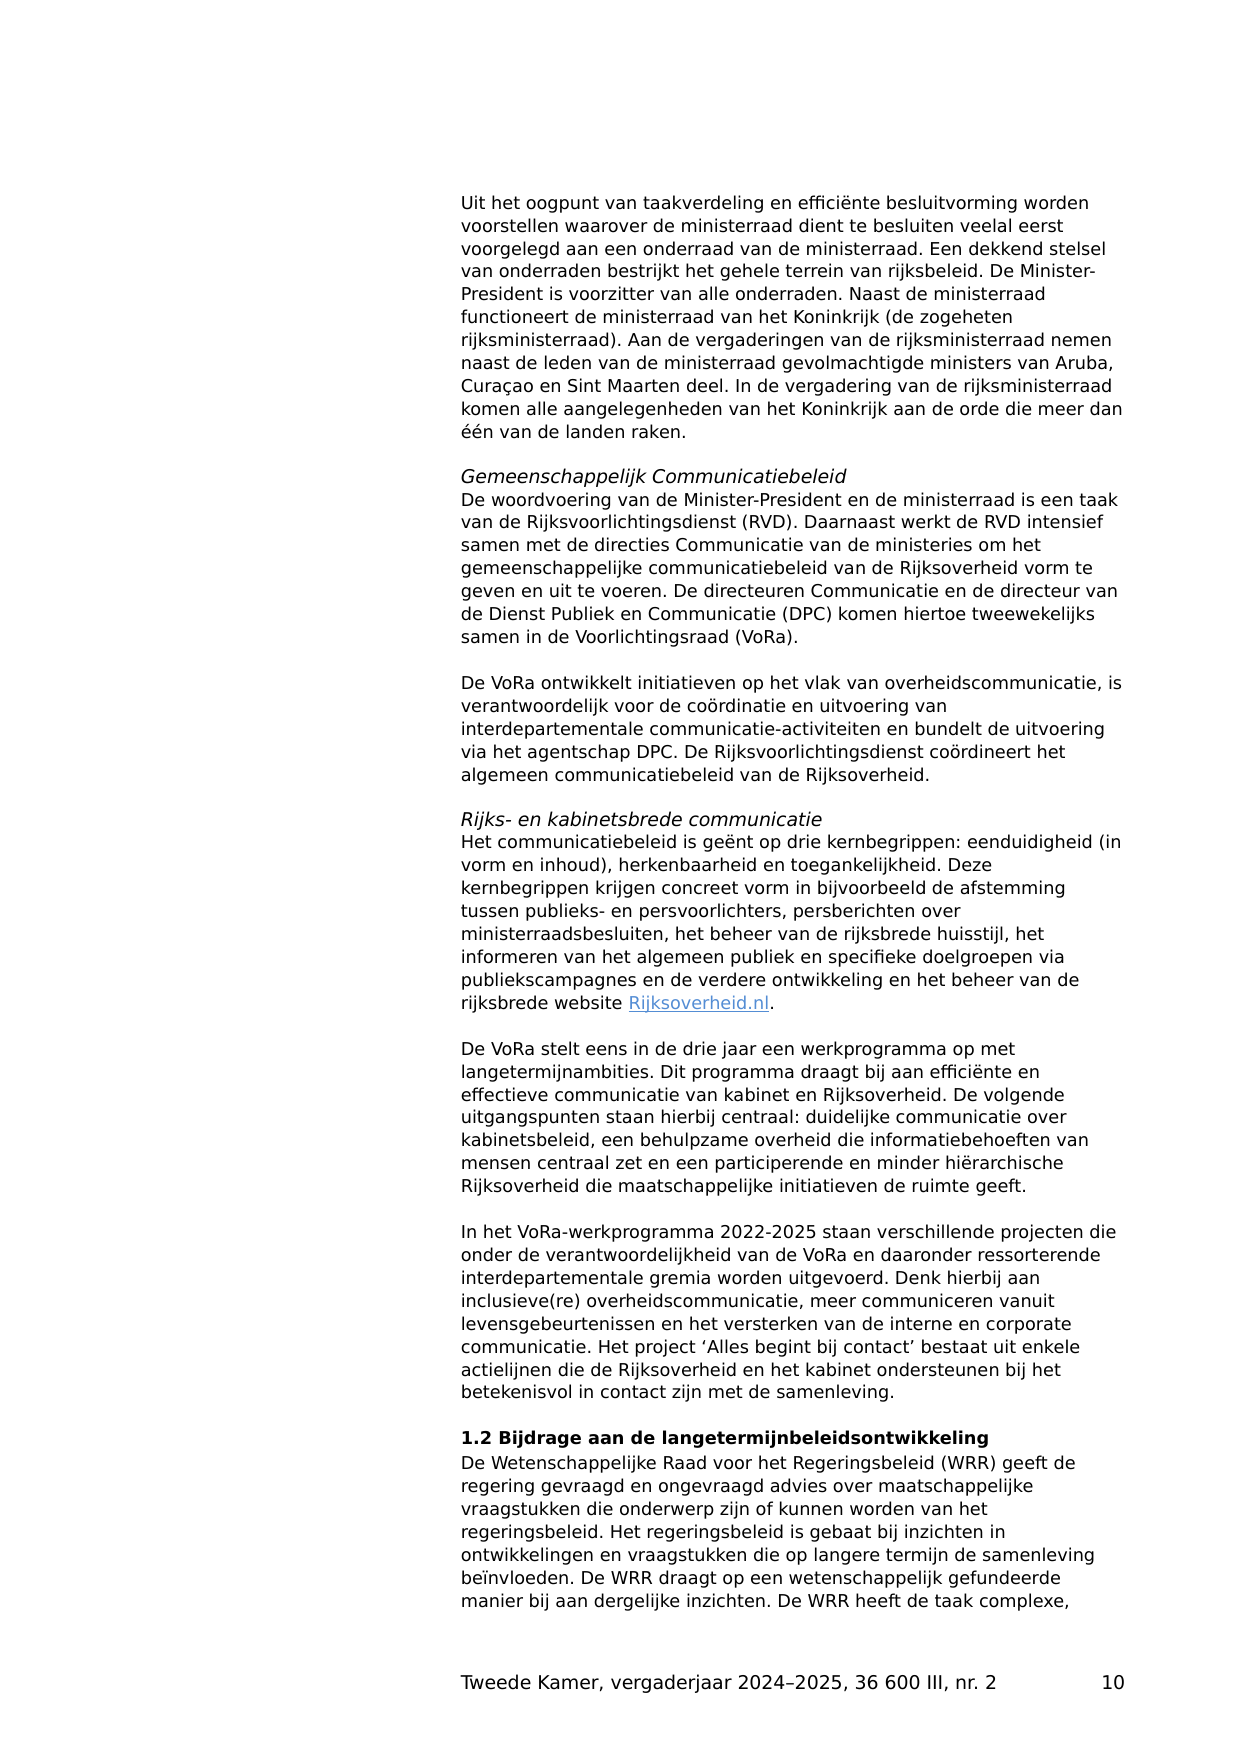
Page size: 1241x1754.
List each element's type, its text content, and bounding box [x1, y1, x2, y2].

text De woordvoering van de Minister-President en de ministerraad is een taak van de Rijksvoorlichtingsdienst (RVD). Daarnaast werkt de RVD intensief samen met de directies Communicatie van de ministeries om het gemeenschappelijke communicatiebeleid van de Rijksoverheid vorm te geven en uit te voeren. De directeuren Communicatie en de directeur van de Dienst Publiek en Communicatie (DPC) komen hiertoe tweewekelijks samen in de Voorlichtingsraad (VoRa). [461, 488, 1125, 648]
text Het communicatiebeleid is geënt op drie kernbegrippen: eenduidigheid (in vorm en inhoud), herkenbaarheid en toegankelijkheid. Deze kernbegrippen krijgen concreet vorm in bijvoorbeeld de afstemming tussen publieks- en persvoorlichters, persberichten over ministerraadsbesluiten, het beheer van de rijksbrede huisstijl, het informeren van het algemeen publiek en specifieke doelgroepen via publiekscampagnes en de verdere ontwikkeling en het beheer van de rijksbrede website Rijksoverheid.nl. [461, 831, 1125, 1014]
text Rijks- en kabinetsbrede communicatie [461, 808, 1125, 831]
text In het VoRa-werkprogramma 2022-2025 staan verschillende projecten die onder de verantwoordelijkheid van de VoRa en daaronder ressorterende interdepartementale gremia worden uitgevoerd. Denk hierbij aan inclusieve(re) overheidscommunicatie, meer communiceren vanuit levensgebeurtenissen en het versterken van de interne en corporate communicatie. Het project ‘Alles begint bij contact’ bestaat uit enkele actielijnen die de Rijksoverheid en het kabinet ondersteunen bij het betekenisvol in contact zijn met de samenleving. [461, 1220, 1125, 1403]
text De Wetenschappelijke Raad voor het Regeringsbeleid (WRR) geeft de regering gevraagd en ongevraagd advies over maatschappelijke vraagstukken die onderwerp zijn of kunnen worden van het regeringsbeleid. Het regeringsbeleid is gebaat bij inzichten in ontwikkelingen en vraagstukken die op langere termijn de samenleving beïnvloeden. De WRR draagt op een wetenschappelijk gefundeerde manier bij aan dergelijke inzichten. De WRR heeft de taak complexe, [461, 1451, 1125, 1612]
text Gemeenschappelijk Communicatiebeleid [461, 466, 1125, 488]
text 1.2 Bijdrage aan de langetermijnbeleidsontwikkeling [461, 1426, 1125, 1449]
text De VoRa stelt eens in de drie jaar een werkprogramma op met langetermijnambities. Dit programma draagt bij aan efficiënte en effectieve communicatie van kabinet en Rijksoverheid. De volgende uitgangspunten staan hierbij centraal: duidelijke communicatie over kabinetsbeleid, een behulpzame overheid die informatiebehoeften van mensen centraal zet en een participerende en minder hiërarchische Rijksoverheid die maatschappelijke initiatieven de ruimte geeft. [461, 1037, 1125, 1197]
text De VoRa ontwikkelt initiatieven op het vlak van overheidscommunicatie, is verantwoordelijk voor de coördinatie en uitvoering van interdepartementale communicatie-activiteiten en bundelt de uitvoering via het agentschap DPC. De Rijksvoorlichtingsdienst coördineert het algemeen communicatiebeleid van de Rijksoverheid. [461, 671, 1125, 786]
text Uit het oogpunt van taakverdeling en efficiënte besluitvorming worden voorstellen waarover de ministerraad dient te besluiten veelal eerst voorgelegd aan een onderraad van de ministerraad. Een dekkend stelsel van onderraden bestrijkt het gehele terrein van rijksbeleid. De Minister-President is voorzitter van alle onderraden. Naast de ministerraad functioneert de ministerraad van het Koninkrijk (de zogeheten rijksministerraad). Aan de vergaderingen van de rijksministerraad nemen naast de leden van de ministerraad gevolmachtigde ministers van Aruba, Curaçao en Sint Maarten deel. In de vergadering van de rijksministerraad komen alle aangelegenheden van het Koninkrijk aan de orde die meer dan één van de landen raken. [461, 191, 1125, 443]
